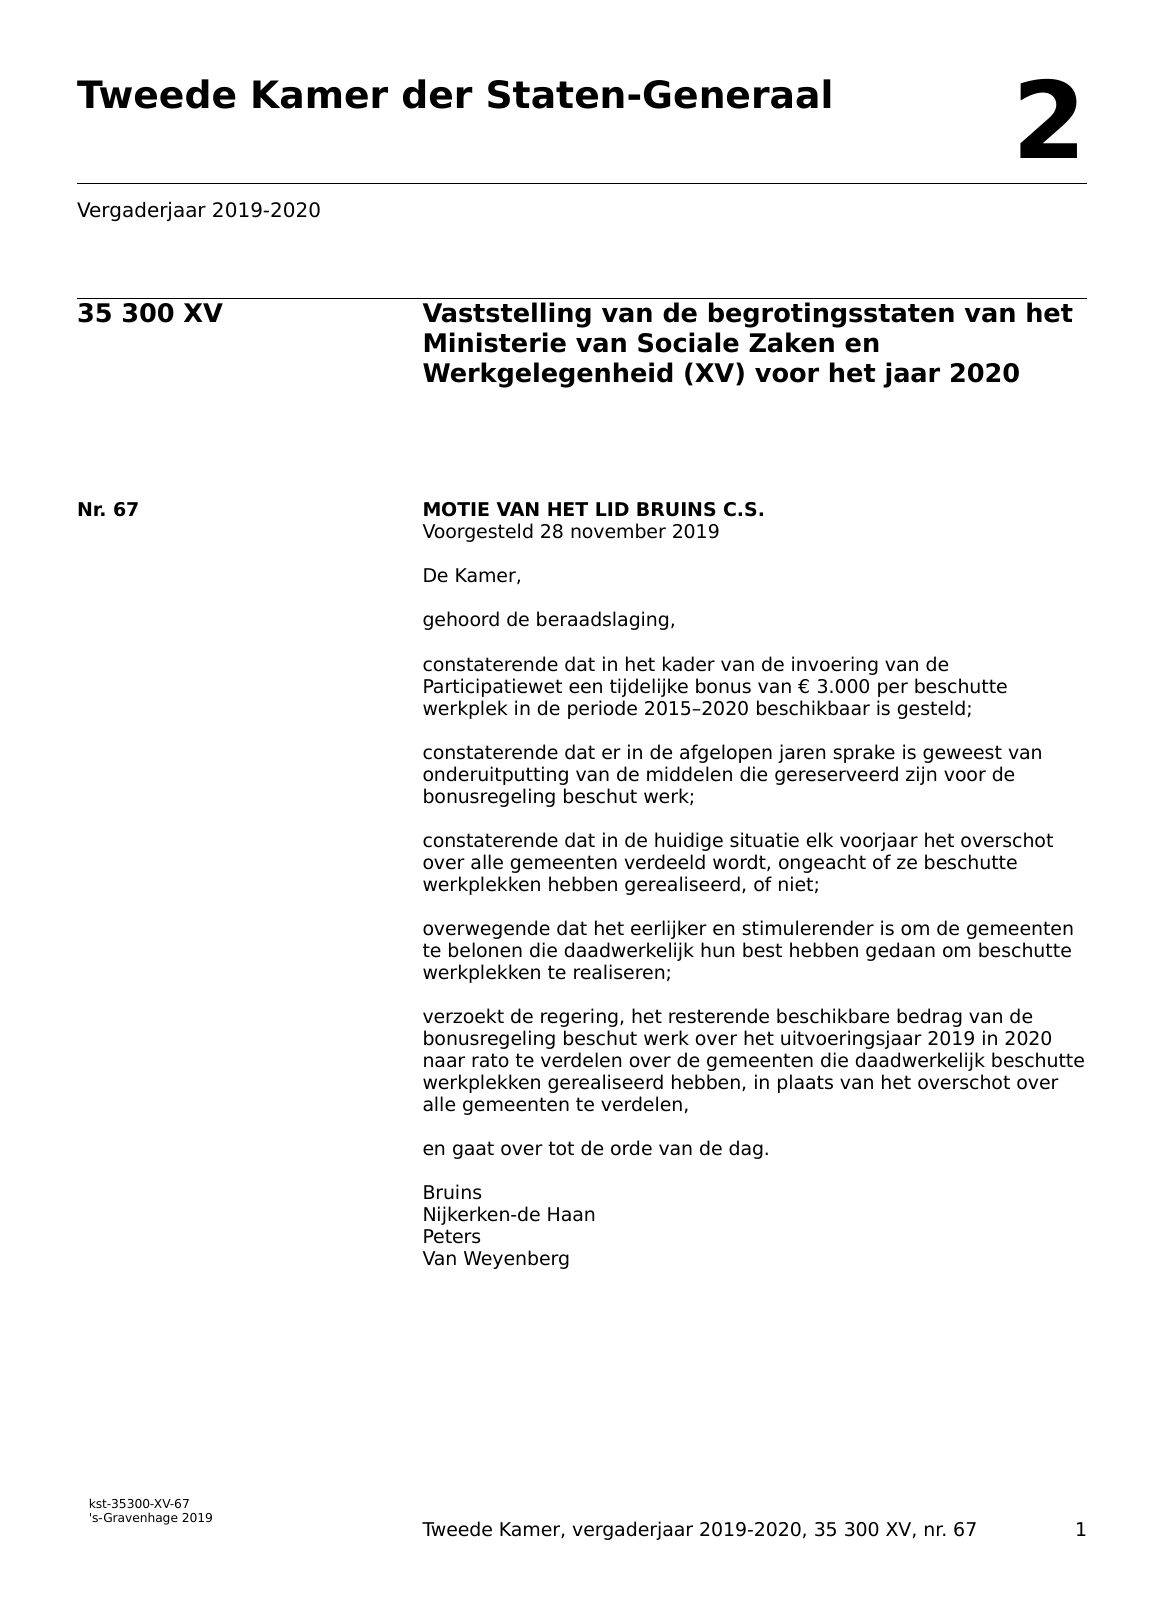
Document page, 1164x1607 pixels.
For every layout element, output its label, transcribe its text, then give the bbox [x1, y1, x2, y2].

text Peters [422, 1226, 1087, 1248]
table_header 2 [886, 59, 1087, 183]
table_header Tweede Kamer der Staten-Generaal [77, 59, 886, 183]
text 's-Gravenhage 2019 [88, 1511, 323, 1525]
subtitle Nr. 67 MOTIE VAN HET LID BRUINS C.S. [77, 499, 1087, 521]
text Nijkerken-de Haan [422, 1204, 1087, 1226]
text kst-35300-XV-67 [88, 1497, 323, 1511]
table_cell Vergaderjaar 2019-2020 [77, 184, 1087, 298]
text constaterende dat in de huidige situatie elk voorjaar het overschot over alle gemeenten verdeeld wordt, ongeacht of ze beschutte werkplekken hebben gerealiseerd, of niet; [422, 830, 1087, 896]
text De Kamer, [422, 565, 1087, 587]
text gehoord de beraadslaging, [422, 609, 1087, 631]
text verzoekt de regering, het resterende beschikbare bedrag van de bonusregeling beschut werk over het uitvoeringsjaar 2019 in 2020 naar rato te verdelen over de gemeenten die daadwerkelijk beschutte werkplekken gerealiseerd hebben, in plaats van het overschot over alle gemeenten te verdelen, [422, 1006, 1087, 1116]
text en gaat over tot de orde van de dag. [422, 1138, 1087, 1160]
text Van Weyenberg [422, 1248, 1087, 1270]
text constaterende dat in het kader van de invoering van de Participatiewet een tijdelijke bonus van € 3.000 per beschutte werkplek in de periode 2015–2020 beschikbaar is gesteld; [422, 653, 1087, 719]
text constaterende dat er in de afgelopen jaren sprake is geweest van onderuitputting van de middelen die gereserveerd zijn voor de bonusregeling beschut werk; [422, 742, 1087, 808]
text Voorgesteld 28 november 2019 [422, 521, 1087, 543]
text overwegende dat het eerlijker en stimulerender is om de gemeenten te belonen die daadwerkelijk hun best hebben gedaan om beschutte werkplekken te realiseren; [422, 918, 1087, 984]
subtitle 35 300 XV Vaststelling van de begrotingsstaten van het Ministerie van Sociale Zaken en Werkgelegenheid (XV) voor het jaar 2020 [77, 299, 1087, 388]
text Bruins [422, 1182, 1087, 1204]
